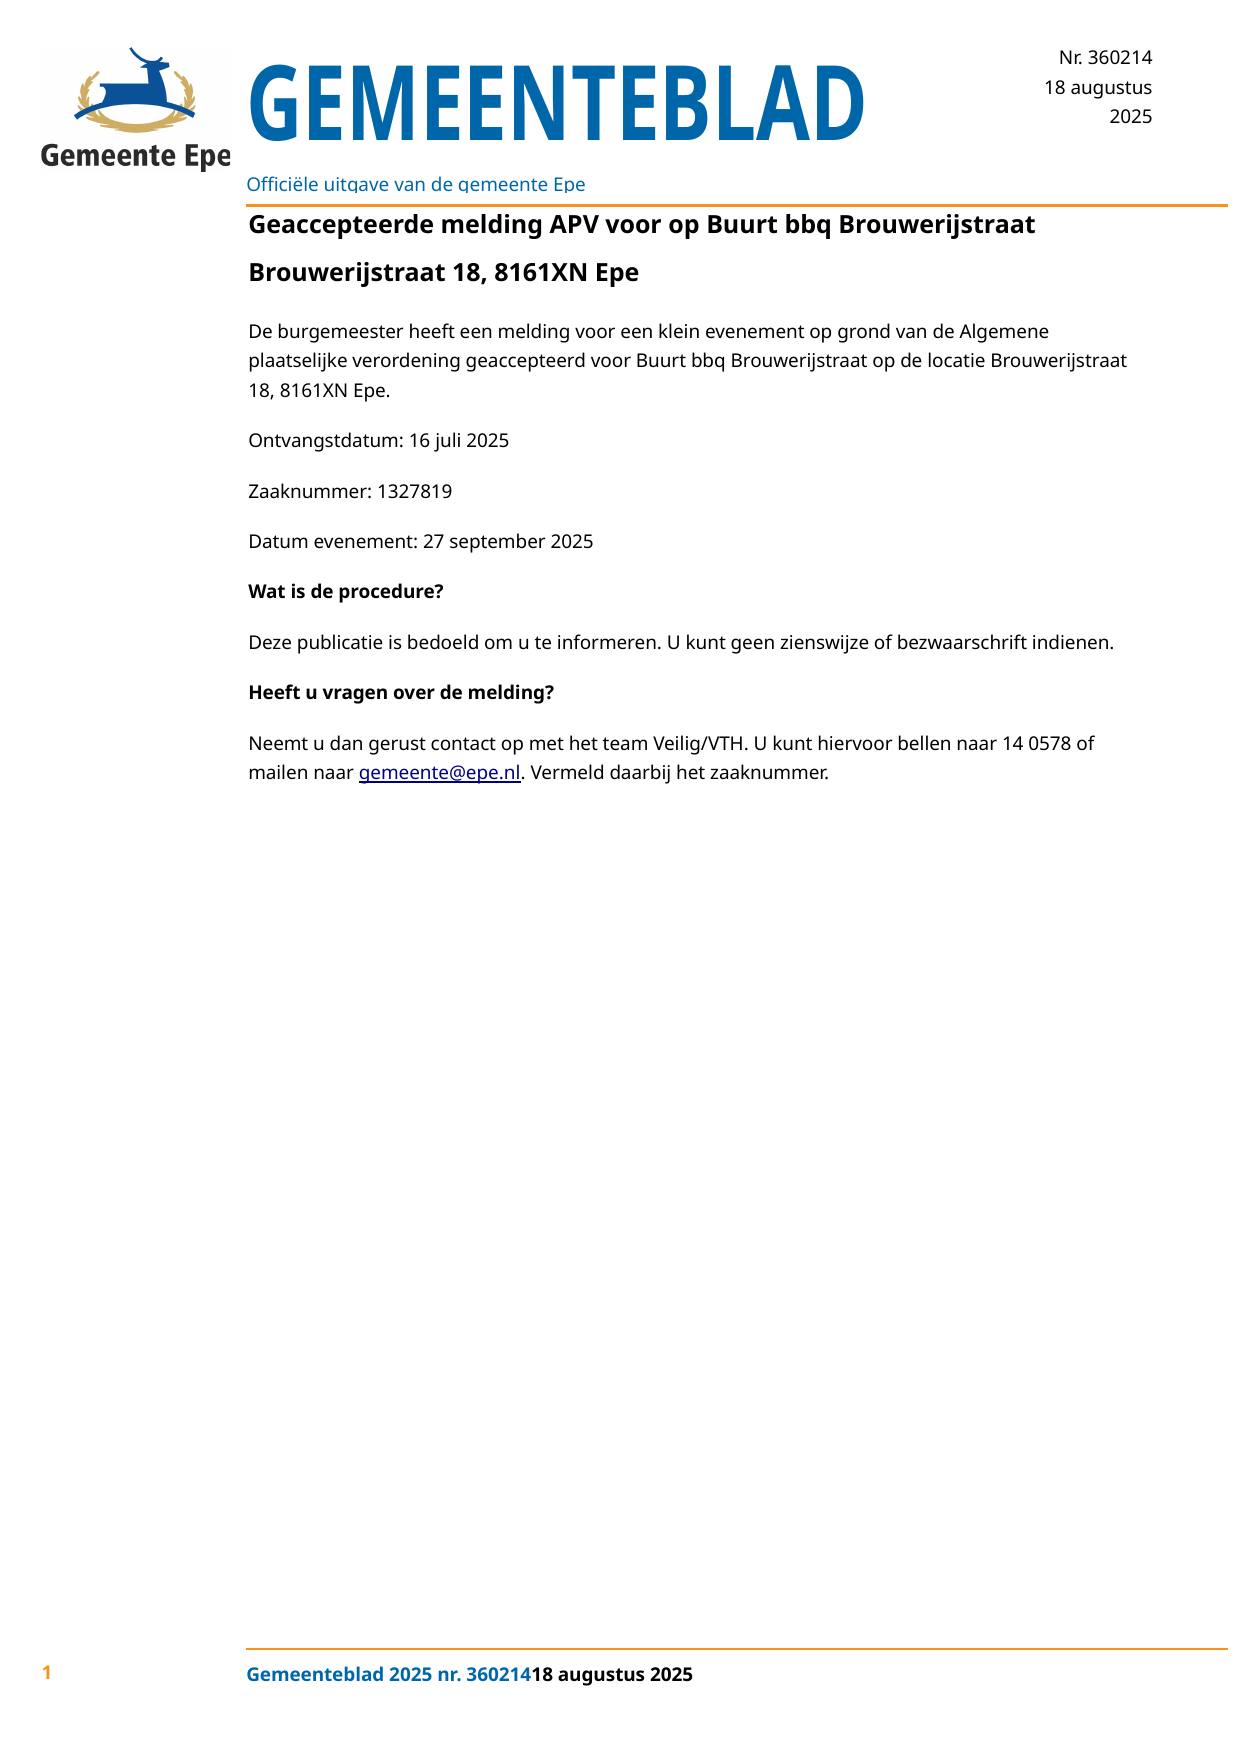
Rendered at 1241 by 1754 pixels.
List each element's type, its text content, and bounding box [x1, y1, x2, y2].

text Geaccepteerde melding APV voor op Buurt bbq Brouwerijstraat Brouwerijstraat 18, 8161XN Epe [248, 207, 1152, 288]
text Wat is de procedure? [248, 579, 1152, 604]
text Deze publicatie is bedoeld om u te informeren. U kunt geen zienswijze of bezwaarschrift indienen. [248, 629, 1152, 655]
text Neemt u dan gerust contact op met het team Veilig/VTH. U kunt hiervoor bellen naar 14 0578 of mailen naar gemeente@epe.nl. Vermeld daarbij het zaaknummer. [248, 730, 1152, 785]
text Datum evenement: 27 september 2025 [248, 528, 1152, 554]
text Zaaknummer: 1327819 [248, 478, 1152, 504]
text De burgemeester heeft een melding voor een klein evenement op grond van de Algemene plaatselijke verordening geaccepteerd voor Buurt bbq Brouwerijstraat op de locatie Brouwerijstraat 18, 8161XN Epe. [248, 318, 1152, 403]
picture [41, 47, 231, 172]
text Heeft u vragen over de melding? [248, 679, 1152, 705]
text Ontvangstdatum: 16 juli 2025 [248, 427, 1152, 453]
